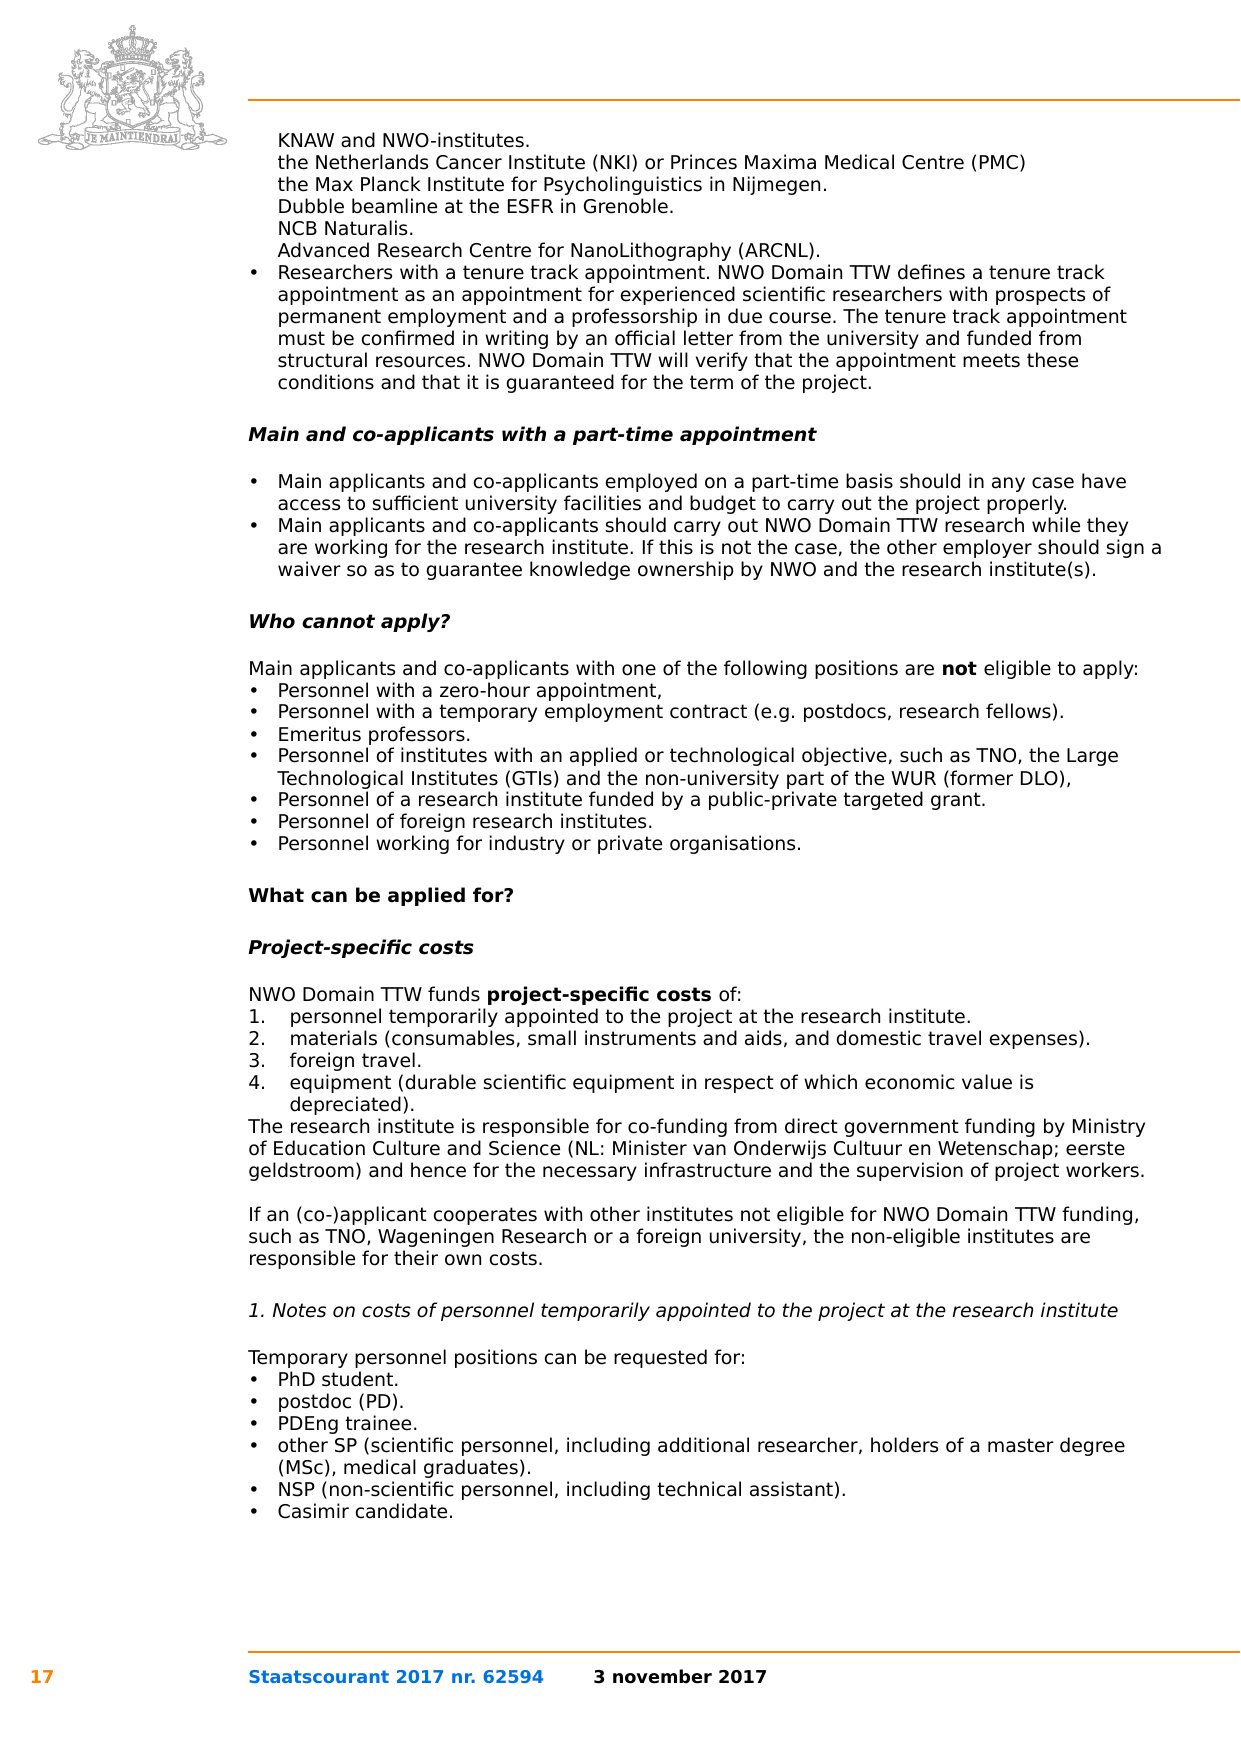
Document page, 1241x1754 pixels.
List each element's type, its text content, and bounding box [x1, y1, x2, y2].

text • Personnel with a temporary employment contract (e.g. postdocs, research fellows). [248, 701, 1163, 723]
text Advanced Research Centre for NanoLithography (ARCNL). [277, 240, 1163, 262]
text • Personnel of a research institute funded by a public-private targeted grant. [248, 789, 1163, 811]
text • Emeritus professors. [248, 723, 1163, 745]
text 1. personnel temporarily appointed to the project at the research institute. [248, 1006, 1163, 1028]
text the Max Planck Institute for Psycholinguistics in Nijmegen. [277, 174, 1163, 196]
text NWO Domain TTW funds project-specific costs of: [248, 984, 1163, 1006]
text • PDEng trainee. [248, 1413, 1163, 1435]
text • other SP (scientific personnel, including additional researcher, holders of a master degree (MSc), medical graduates). [248, 1435, 1163, 1479]
text NCB Naturalis. [277, 218, 1163, 240]
text If an (co-)applicant cooperates with other institutes not eligible for NWO Domain TTW funding, such as TNO, Wageningen Research or a foreign university, the non-eligible institutes are responsible for their own costs. [248, 1204, 1163, 1270]
subtitle Who cannot apply? [248, 611, 1163, 632]
text KNAW and NWO-institutes. [277, 130, 1163, 152]
text Temporary personnel positions can be requested for: [248, 1347, 1163, 1369]
text • PhD student. [248, 1369, 1163, 1391]
text • Personnel of foreign research institutes. [248, 811, 1163, 833]
text • Personnel with a zero-hour appointment, [248, 679, 1163, 701]
subtitle What can be applied for? [248, 885, 1163, 907]
text The research institute is responsible for co-funding from direct government funding by Ministry of Education Culture and Science (NL: Minister van Onderwijs Cultuur en Wetenschap; eerste geldstroom) and hence for the necessary infrastructure and the supervision of project workers. [248, 1116, 1163, 1182]
subtitle Project-specific costs [248, 937, 1163, 959]
text • Personnel working for industry or private organisations. [248, 833, 1163, 855]
text • Researchers with a tenure track appointment. NWO Domain TTW defines a tenure track appointment as an appointment for experienced scientific researchers with prospects of permanent employment and a professorship in due course. The tenure track appointment must be confirmed in writing by an official letter from the university and funded from structural resources. NWO Domain TTW will verify that the appointment meets these conditions and that it is guaranteed for the term of the project. [248, 262, 1163, 394]
text 2. materials (consumables, small instruments and aids, and domestic travel expenses). [248, 1028, 1163, 1050]
text • Personnel of institutes with an applied or technological objective, such as TNO, the Large Technological Institutes (GTIs) and the non-university part of the WUR (former DLO), [248, 745, 1163, 789]
text 3. foreign travel. [248, 1050, 1163, 1072]
subtitle Main and co-applicants with a part-time appointment [248, 424, 1163, 446]
subtitle 1. Notes on costs of personnel temporarily appointed to the project at the research institute [248, 1300, 1163, 1322]
text • postdoc (PD). [248, 1391, 1163, 1413]
text Main applicants and co-applicants with one of the following positions are not eligible to apply: [248, 657, 1163, 679]
text • Main applicants and co-applicants should carry out NWO Domain TTW research while they are working for the research institute. If this is not the case, the other employer should sign a waiver so as to guarantee knowledge ownership by NWO and the research institute(s). [248, 514, 1163, 581]
picture [38, 25, 227, 150]
text 4. equipment (durable scientific equipment in respect of which economic value is depreciated). [248, 1072, 1163, 1116]
text • Main applicants and co-applicants employed on a part-time basis should in any case have access to sufficient university facilities and budget to carry out the project properly. [248, 471, 1163, 514]
text Dubble beamline at the ESFR in Grenoble. [277, 196, 1163, 218]
text • Casimir candidate. [248, 1501, 1163, 1523]
text • NSP (non-scientific personnel, including technical assistant). [248, 1479, 1163, 1501]
text the Netherlands Cancer Institute (NKI) or Princes Maxima Medical Centre (PMC) [277, 152, 1163, 174]
